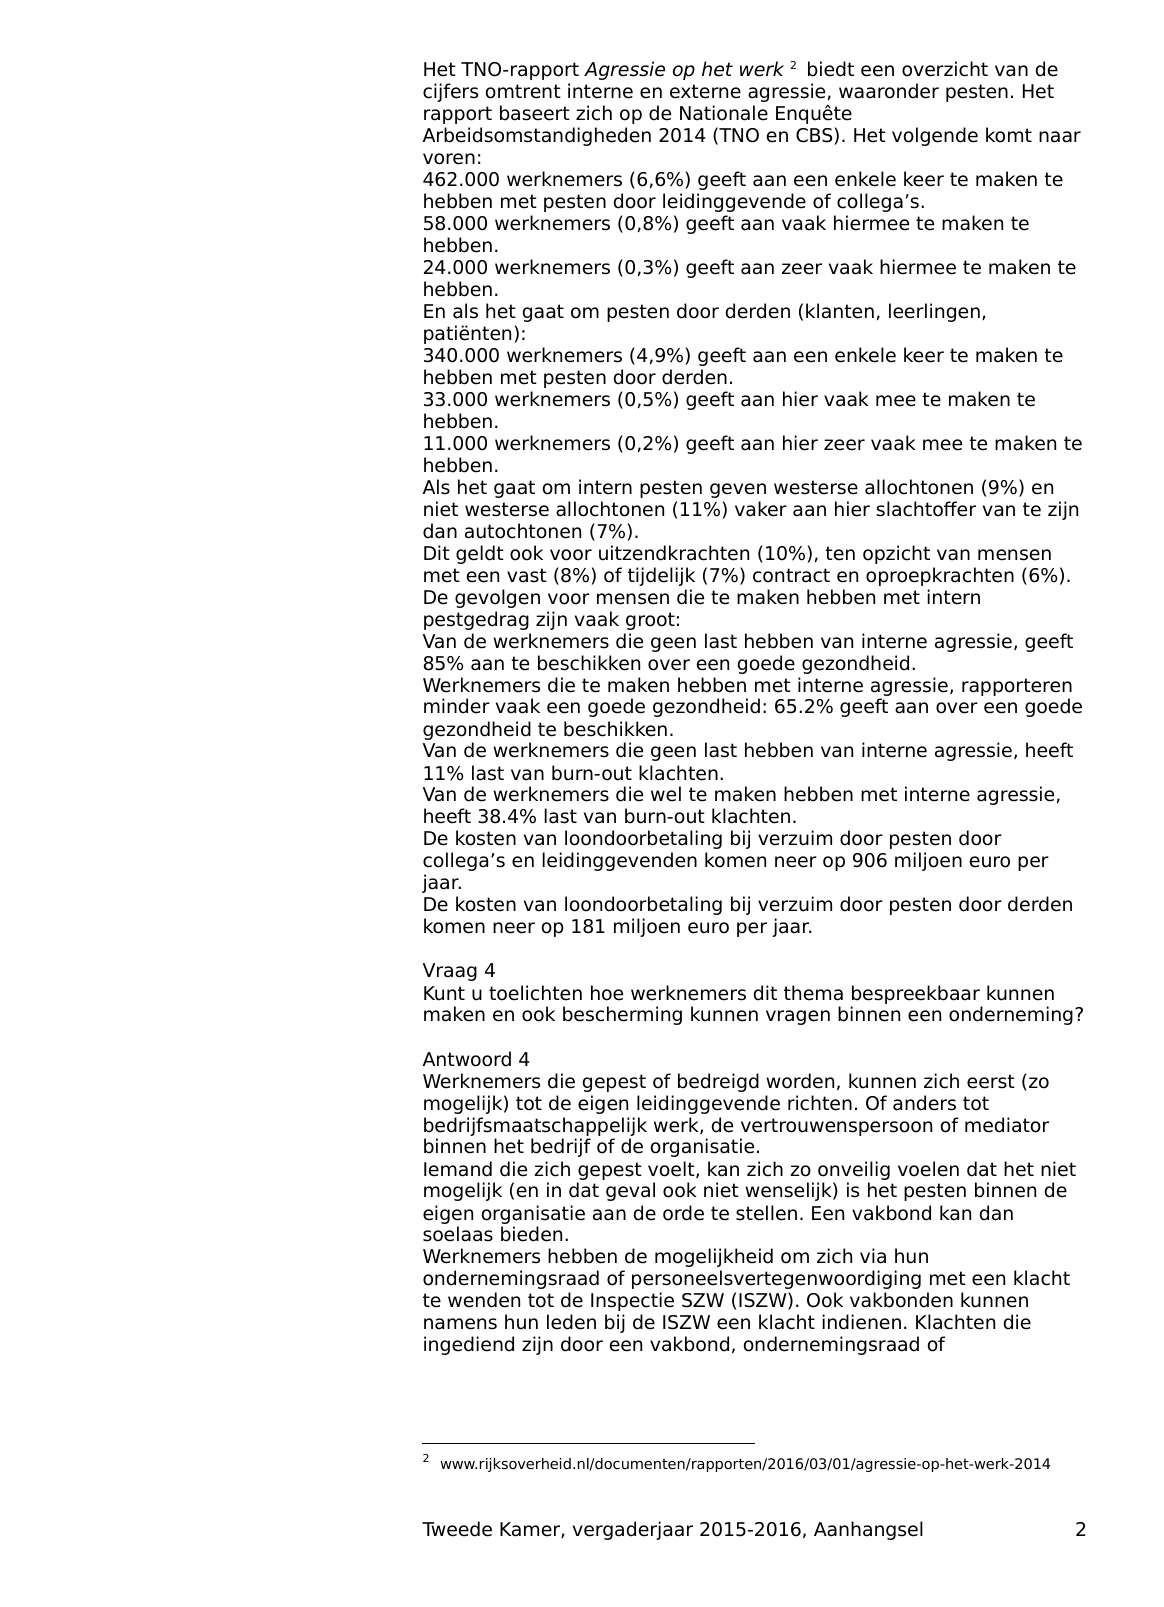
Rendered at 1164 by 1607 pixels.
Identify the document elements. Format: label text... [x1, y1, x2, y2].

text En als het gaat om pesten door derden (klanten, leerlingen, patiënten): [422, 301, 1087, 345]
text Dit geldt ook voor uitzendkrachten (10%), ten opzicht van mensen met een vast (8%) of tijdelijk (7%) contract en oproepkrachten (6%). [422, 543, 1087, 587]
text Kunt u toelichten hoe werknemers dit thema bespreekbaar kunnen maken en ook bescherming kunnen vragen binnen een onderneming? [422, 982, 1087, 1026]
text Antwoord 4 [422, 1048, 1087, 1071]
text 340.000 werknemers (4,9%) geeft aan een enkele keer te maken te hebben met pesten door derden. [422, 345, 1087, 389]
text Van de werknemers die geen last hebben van interne agressie, geeft 85% aan te beschikken over een goede gezondheid. [422, 631, 1087, 674]
text 58.000 werknemers (0,8%) geeft aan vaak hiermee te maken te hebben. [422, 213, 1087, 257]
text 24.000 werknemers (0,3%) geeft aan zeer vaak hiermee te maken te hebben. [422, 257, 1087, 301]
text Werknemers die te maken hebben met interne agressie, rapporteren minder vaak een goede gezondheid: 65.2% geeft aan over een goede gezondheid te beschikken. [422, 674, 1087, 740]
text Het TNO-rapport Agressie op het werk biedt een overzicht van de cijfers omtrent interne en externe agressie, waaronder pesten. Het rapport baseert zich op de Nationale Enquête Arbeidsomstandigheden 2014 (TNO en CBS). Het volgende komt naar voren: [422, 59, 1087, 169]
text Werknemers hebben de mogelijkheid om zich via hun ondernemingsraad of personeelsvertegenwoordiging met een klacht te wenden tot de Inspectie SZW (ISZW). Ook vakbonden kunnen namens hun leden bij de ISZW een klacht indienen. Klachten die ingediend zijn door een vakbond, ondernemingsraad of [422, 1246, 1087, 1356]
text De kosten van loondoorbetaling bij verzuim door pesten door derden komen neer op 181 miljoen euro per jaar. [422, 894, 1087, 938]
text De gevolgen voor mensen die te maken hebben met intern pestgedrag zijn vaak groot: [422, 587, 1087, 631]
text Werknemers die gepest of bedreigd worden, kunnen zich eerst (zo mogelijk) tot de eigen leidinggevende richten. Of anders tot bedrijfsmaatschappelijk werk, de vertrouwenspersoon of mediator binnen het bedrijf of de organisatie. [422, 1071, 1087, 1158]
text Vraag 4 [422, 960, 1087, 982]
text 11.000 werknemers (0,2%) geeft aan hier zeer vaak mee te maken te hebben. [422, 433, 1087, 477]
text Van de werknemers die wel te maken hebben met interne agressie, heeft 38.4% last van burn-out klachten. [422, 784, 1087, 828]
text Als het gaat om intern pesten geven westerse allochtonen (9%) en niet westerse allochtonen (11%) vaker aan hier slachtoffer van te zijn dan autochtonen (7%). [422, 477, 1087, 543]
text 33.000 werknemers (0,5%) geeft aan hier vaak mee te maken te hebben. [422, 389, 1087, 433]
text Van de werknemers die geen last hebben van interne agressie, heeft 11% last van burn-out klachten. [422, 740, 1087, 784]
text Iemand die zich gepest voelt, kan zich zo onveilig voelen dat het niet mogelijk (en in dat geval ook niet wenselijk) is het pesten binnen de eigen organisatie aan de orde te stellen. Een vakbond kan dan soelaas bieden. [422, 1158, 1087, 1246]
text De kosten van loondoorbetaling bij verzuim door pesten door collega’s en leidinggevenden komen neer op 906 miljoen euro per jaar. [422, 828, 1087, 894]
text 462.000 werknemers (6,6%) geeft aan een enkele keer te maken te hebben met pesten door leidinggevende of collega’s. [422, 169, 1087, 213]
text www.rijksoverheid.nl/documenten/rapporten/2016/03/01/agressie-op-het-werk-2014 [422, 1452, 1087, 1474]
